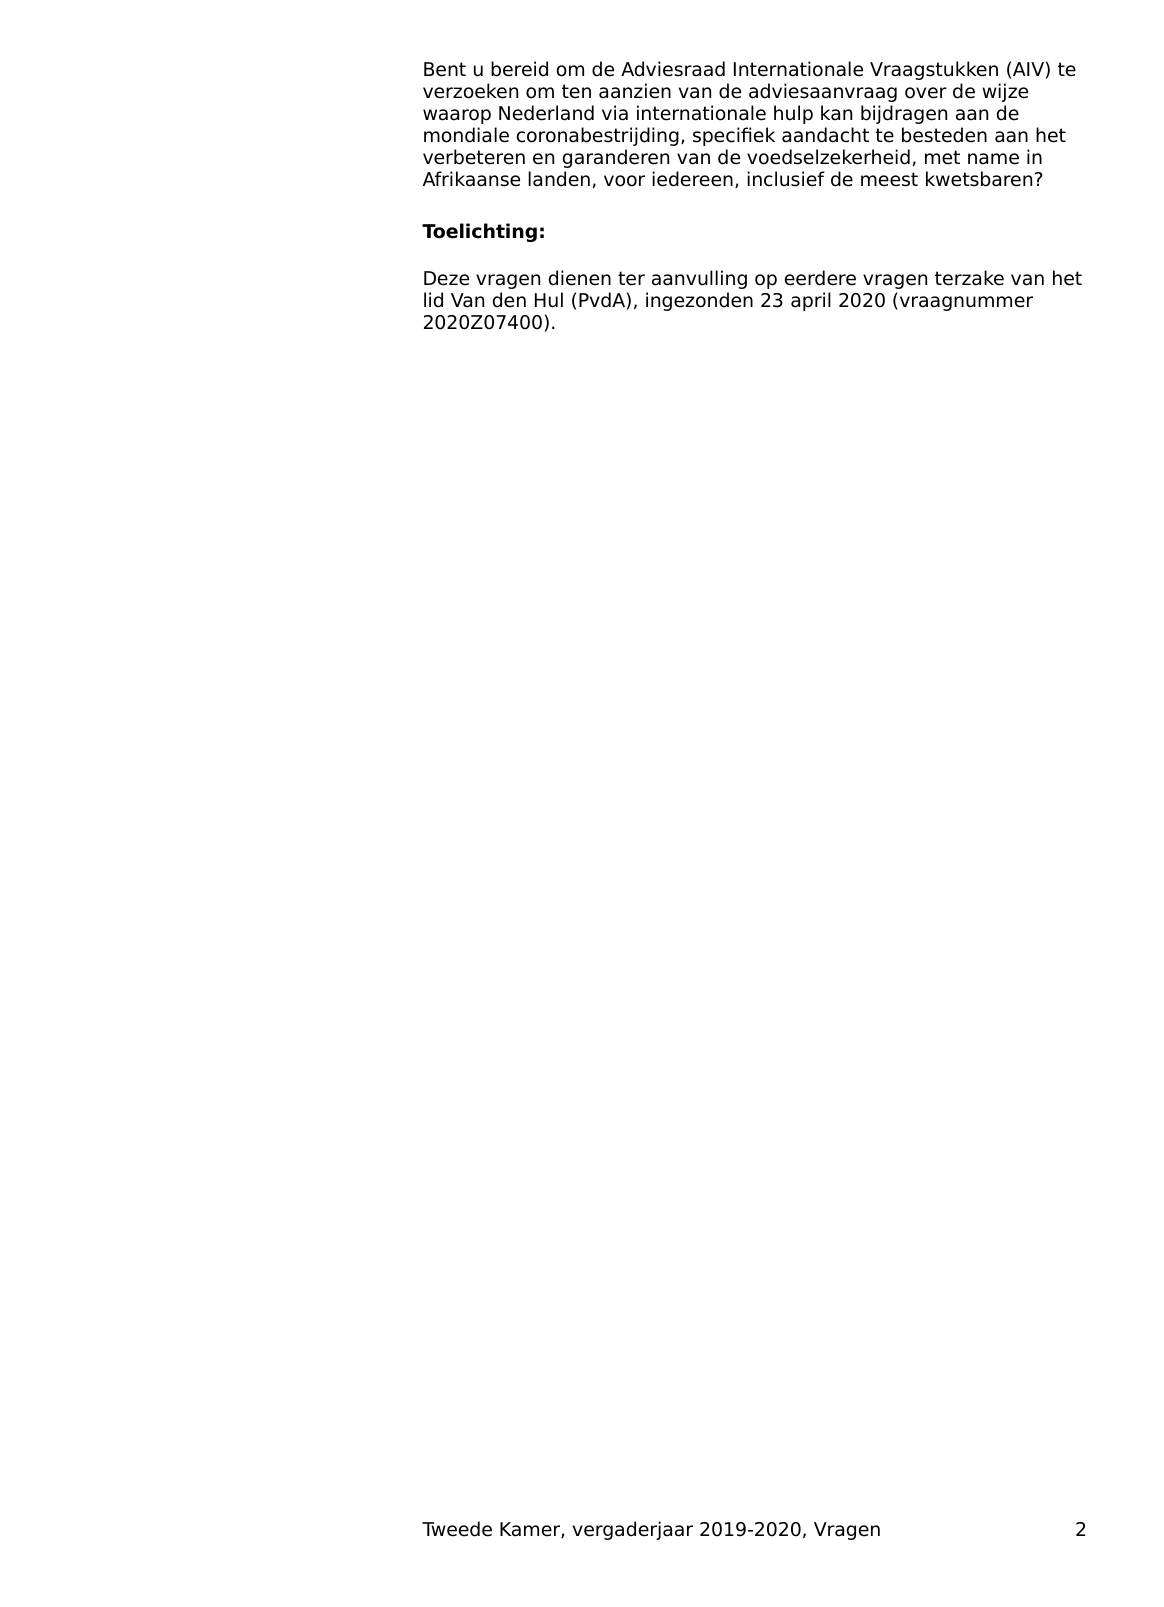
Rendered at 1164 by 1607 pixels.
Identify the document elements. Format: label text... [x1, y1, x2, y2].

subtitle Toelichting: [422, 221, 1087, 243]
text Bent u bereid om de Adviesraad Internationale Vraagstukken (AIV) te verzoeken om ten aanzien van de adviesaanvraag over de wijze waarop Nederland via internationale hulp kan bijdragen aan de mondiale coronabestrijding, specifiek aandacht te besteden aan het verbeteren en garanderen van de voedselzekerheid, met name in Afrikaanse landen, voor iedereen, inclusief de meest kwetsbaren? [422, 59, 1087, 191]
text Deze vragen dienen ter aanvulling op eerdere vragen terzake van het lid Van den Hul (PvdA), ingezonden 23 april 2020 (vraagnummer 2020Z07400). [422, 268, 1087, 334]
